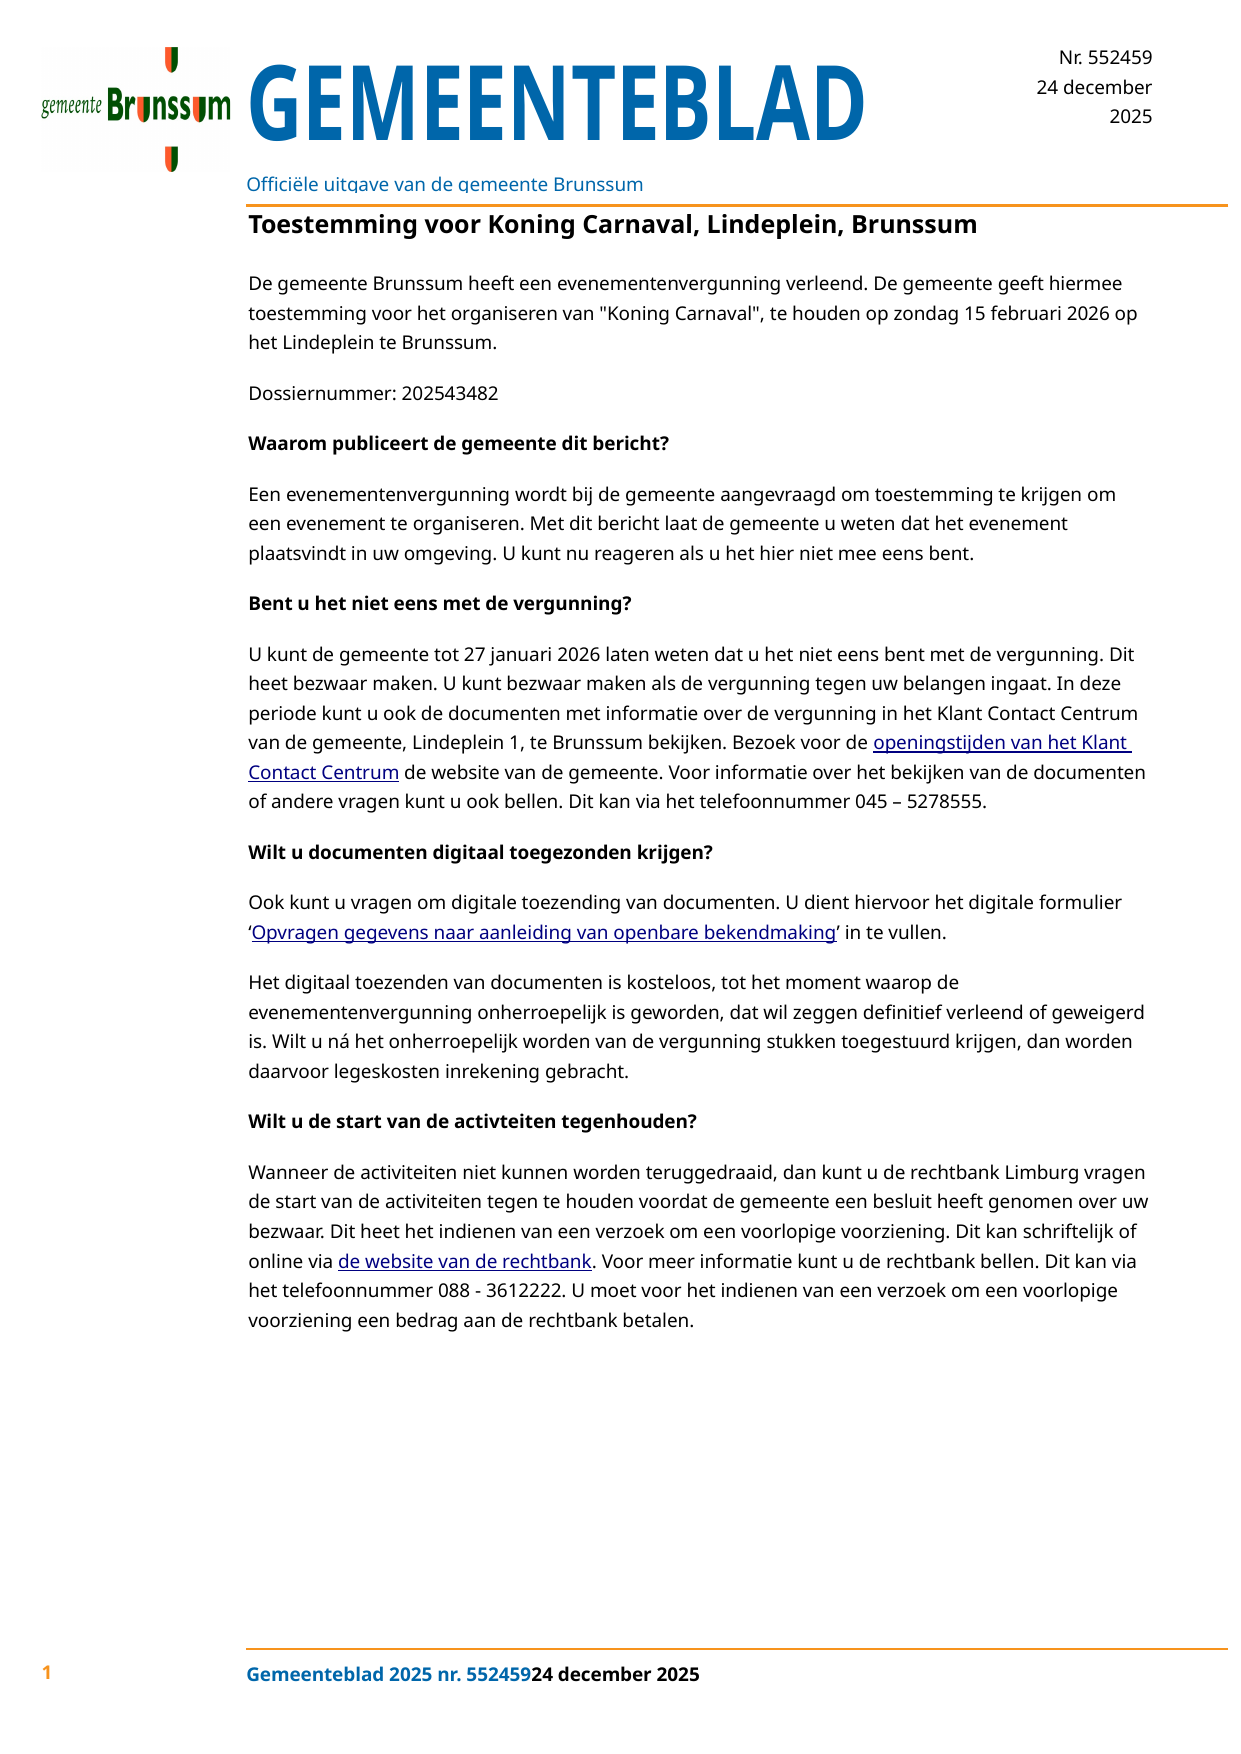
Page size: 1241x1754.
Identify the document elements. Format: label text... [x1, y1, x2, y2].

text Ook kunt u vragen om digitale toezending van documenten. U dient hiervoor het digitale formulier ‘Opvragen gegevens naar aanleiding van openbare bekendmaking’ in te vullen. [248, 889, 1152, 945]
text Waarom publiceert de gemeente dit bericht? [248, 430, 1152, 456]
text Wilt u de start van de activteiten tegenhouden? [248, 1109, 1152, 1134]
text Wilt u documenten digitaal toegezonden krijgen? [248, 839, 1152, 865]
picture [41, 47, 231, 172]
text Toestemming voor Koning Carnaval, Lindeplein, Brunssum [248, 207, 1152, 241]
text Een evenementenvergunning wordt bij de gemeente aangevraagd om toestemming te krijgen om een evenement te organiseren. Met dit bericht laat de gemeente u weten dat het evenement plaatsvindt in uw omgeving. U kunt nu reageren als u het hier niet mee eens bent. [248, 481, 1152, 566]
text Dossiernummer: 202543482 [248, 380, 1152, 406]
text U kunt de gemeente tot 27 januari 2026 laten weten dat u het niet eens bent met de vergunning. Dit heet bezwaar maken. U kunt bezwaar maken als de vergunning tegen uw belangen ingaat. In deze periode kunt u ook de documenten met informatie over de vergunning in het Klant Contact Centrum van de gemeente, Lindeplein 1, te Brunssum bekijken. Bezoek voor de openingstijden van het Klant Contact Centrum de website van de gemeente. Voor informatie over het bekijken van de documenten of andere vragen kunt u ook bellen. Dit kan via het telefoonnummer 045 – 5278555. [248, 641, 1152, 814]
text Het digitaal toezenden van documenten is kosteloos, tot het moment waarop de evenementenvergunning onherroepelijk is geworden, dat wil zeggen definitief verleend of geweigerd is. Wilt u ná het onherroepelijk worden van de vergunning stukken toegestuurd krijgen, dan worden daarvoor legeskosten inrekening gebracht. [248, 969, 1152, 1084]
text De gemeente Brunssum heeft een evenementenvergunning verleend. De gemeente geeft hiermee toestemming voor het organiseren van "Koning Carnaval", te houden op zondag 15 februari 2026 op het Lindeplein te Brunssum. [248, 270, 1152, 355]
text Wanneer de activiteiten niet kunnen worden teruggedraaid, dan kunt u de rechtbank Limburg vragen de start van de activiteiten tegen te houden voordat de gemeente een besluit heeft genomen over uw bezwaar. Dit heet het indienen van een verzoek om een voorlopige voorziening. Dit kan schriftelijk of online via de website van de rechtbank. Voor meer informatie kunt u de rechtbank bellen. Dit kan via het telefoonnummer 088 - 3612222. U moet voor het indienen van een verzoek om een voorlopige voorziening een bedrag aan de rechtbank betalen. [248, 1159, 1152, 1333]
text Bent u het niet eens met de vergunning? [248, 590, 1152, 616]
